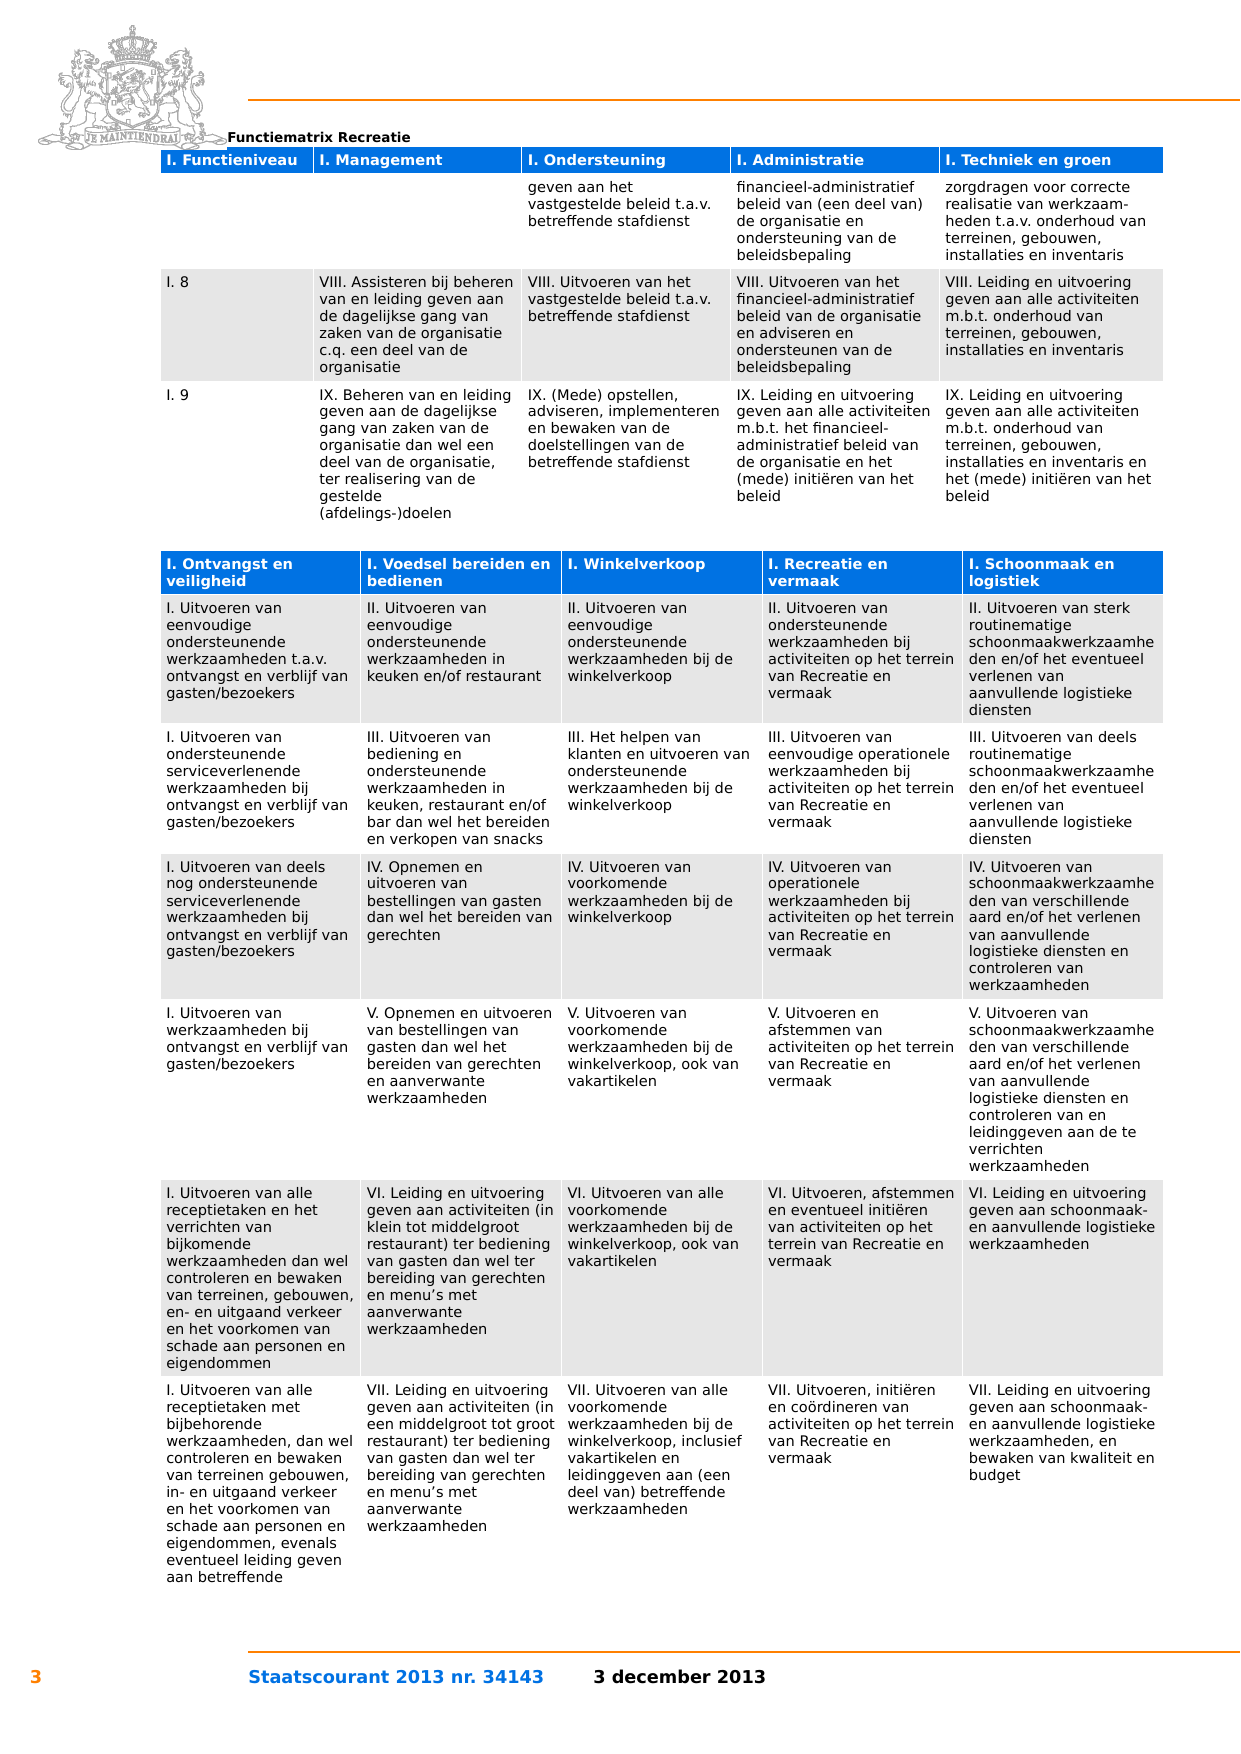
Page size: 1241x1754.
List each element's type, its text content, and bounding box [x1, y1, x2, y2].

table_cell II. Uitvoeren van sterk routinematige schoonmaakwerkzaamheden en/of het eventueel verlenen van aanvullende logistieke diensten [963, 595, 1163, 723]
table_cell I. Uitvoeren van alle receptietaken en het verrichten van bijkomende werkzaamheden dan wel controleren en bewaken van terreinen, gebouwen, en- en uitgaand verkeer en het voorkomen van schade aan personen en eigendommen [161, 1180, 360, 1376]
table_cell IV. Uitvoeren van voorkomende werkzaamheden bij de winkelverkoop [562, 854, 762, 999]
picture [38, 25, 227, 150]
table_cell I. Uitvoeren van eenvoudige ondersteunende werkzaamheden t.a.v. ontvangst en verblijf van gasten/bezoekers [161, 595, 360, 723]
table_cell VII. Leiding en uitvoering geven aan activiteiten (in een middelgroot tot groot restaurant) ter bediening van gasten dan wel ter bereiding van gerechten en menu’s met aanverwante werkzaamheden [361, 1378, 561, 1591]
table_header I. Winkelverkoop [562, 551, 762, 594]
table_cell IV. Opnemen en uitvoeren van bestellingen van gasten dan wel het bereiden van gerechten [361, 854, 561, 999]
table_cell V. Uitvoeren en afstemmen van activiteiten op het terrein van Recreatie en vermaak [763, 1000, 962, 1179]
table_cell II. Uitvoeren van ondersteunende werkzaamheden bij activiteiten op het terrein van Recreatie en vermaak [763, 595, 962, 723]
table_cell IV. Uitvoeren van operationele werkzaamheden bij activiteiten op het terrein van Recreatie en vermaak [763, 854, 962, 999]
table_header I. Recreatie en vermaak [763, 551, 962, 594]
table_cell I. Uitvoeren van deels nog ondersteunende serviceverlenende werkzaamheden bij ontvangst en verblijf van gasten/bezoekers [161, 854, 360, 999]
table_header I. Ontvangst en veiligheid [161, 551, 360, 594]
table_cell IX. Leiding en uitvoering geven aan alle activiteiten m.b.t. onderhoud van terreinen, gebouwen, installaties en inventaris en het (mede) initiëren van het beleid [940, 382, 1163, 527]
table_cell VII. Uitvoeren van alle voorkomende werkzaamheden bij de winkelverkoop, inclusief vakartikelen en leidinggeven aan (een deel van) betreffende werkzaamheden [562, 1378, 762, 1591]
table_cell I. 8 [161, 269, 313, 381]
table_cell zorgdragen voor correcte realisatie van werkzaam-heden t.a.v. onderhoud van terreinen, gebouwen, installaties en inventaris [940, 174, 1163, 268]
table_cell VI. Leiding en uitvoering geven aan schoonmaak- en aanvullende logistieke werkzaamheden [963, 1180, 1163, 1376]
table_cell financieel-administratief beleid van (een deel van) de organisatie en ondersteuning van de beleidsbepaling [731, 174, 939, 268]
table_header I. Voedsel bereiden en bedienen [361, 551, 561, 594]
table_cell I. Functieniveau [161, 147, 313, 173]
table_cell I. Management [314, 147, 521, 173]
table_cell IX. Beheren van en leiding geven aan de dagelijkse gang van zaken van de organisatie dan wel een deel van de organisatie, ter realisering van de gestelde (afdelings-)doelen [314, 382, 521, 527]
table_cell III. Het helpen van klanten en uitvoeren van ondersteunende werkzaamheden bij de winkelverkoop [562, 725, 762, 853]
table_cell VIII. Assisteren bij beheren van en leiding geven aan de dagelijkse gang van zaken van de organisatie c.q. een deel van de organisatie [314, 269, 521, 381]
table_cell VI. Leiding en uitvoering geven aan activiteiten (in klein tot middelgroot restaurant) ter bediening van gasten dan wel ter bereiding van gerechten en menu’s met aanverwante werkzaamheden [361, 1180, 561, 1376]
table_cell IX. Leiding en uitvoering geven aan alle activiteiten m.b.t. het financieel-administratief beleid van de organisatie en het (mede) initiëren van het beleid [731, 382, 939, 527]
table_header I. Schoonmaak en logistiek [963, 551, 1163, 594]
table_cell I. Ondersteuning [522, 147, 730, 173]
table_cell VIII. Leiding en uitvoering geven aan alle activiteiten m.b.t. onderhoud van terreinen, gebouwen, installaties en inventaris [940, 269, 1163, 381]
table_cell [314, 174, 521, 268]
table_cell IX. (Mede) opstellen, adviseren, implementeren en bewaken van de doelstellingen van de betreffende stafdienst [522, 382, 730, 527]
table_cell III. Uitvoeren van eenvoudige operationele werkzaamheden bij activiteiten op het terrein van Recreatie en vermaak [763, 725, 962, 853]
table_cell VII. Uitvoeren, initiëren en coördineren van activiteiten op het terrein van Recreatie en vermaak [763, 1378, 962, 1591]
table_cell I. Techniek en groen [940, 147, 1163, 173]
table_cell geven aan het vastgestelde beleid t.a.v. betreffende stafdienst [522, 174, 730, 268]
table_header Functiematrix Recreatie [227, 130, 1163, 146]
table_cell VIII. Uitvoeren van het financieel-administratief beleid van de organisatie en adviseren en ondersteunen van de beleidsbepaling [731, 269, 939, 381]
table_cell VII. Leiding en uitvoering geven aan schoonmaak- en aanvullende logistieke werkzaamheden, en bewaken van kwaliteit en budget [963, 1378, 1163, 1591]
table_cell IV. Uitvoeren van schoonmaakwerkzaamheden van verschillende aard en/of het verlenen van aanvullende logistieke diensten en controleren van werkzaamheden [963, 854, 1163, 999]
table_cell V. Uitvoeren van voorkomende werkzaamheden bij de winkelverkoop, ook van vakartikelen [562, 1000, 762, 1179]
table_cell I. Administratie [731, 147, 939, 173]
table_cell III. Uitvoeren van deels routinematige schoonmaakwerkzaamheden en/of het eventueel verlenen van aanvullende logistieke diensten [963, 725, 1163, 853]
table_cell [161, 174, 313, 268]
table_cell I. Uitvoeren van werkzaamheden bij ontvangst en verblijf van gasten/bezoekers [161, 1000, 360, 1179]
table_cell V. Uitvoeren van schoonmaakwerkzaamheden van verschillende aard en/of het verlenen van aanvullende logistieke diensten en controleren van en leidinggeven aan de te verrichten werkzaamheden [963, 1000, 1163, 1179]
table_cell III. Uitvoeren van bediening en ondersteunende werkzaamheden in keuken, restaurant en/of bar dan wel het bereiden en verkopen van snacks [361, 725, 561, 853]
table_cell II. Uitvoeren van eenvoudige ondersteunende werkzaamheden in keuken en/of restaurant [361, 595, 561, 723]
table_cell II. Uitvoeren van eenvoudige ondersteunende werkzaamheden bij de winkelverkoop [562, 595, 762, 723]
table_cell V. Opnemen en uitvoeren van bestellingen van gasten dan wel het bereiden van gerechten en aanverwante werkzaamheden [361, 1000, 561, 1179]
table_cell VIII. Uitvoeren van het vastgestelde beleid t.a.v. betreffende stafdienst [522, 269, 730, 381]
table_cell VI. Uitvoeren, afstemmen en eventueel initiëren van activiteiten op het terrein van Recreatie en vermaak [763, 1180, 962, 1376]
table_cell I. 9 [161, 382, 313, 527]
table_cell I. Uitvoeren van ondersteunende serviceverlenende werkzaamheden bij ontvangst en verblijf van gasten/bezoekers [161, 725, 360, 853]
table_cell VI. Uitvoeren van alle voorkomende werkzaamheden bij de winkelverkoop, ook van vakartikelen [562, 1180, 762, 1376]
table_cell I. Uitvoeren van alle receptietaken met bijbehorende werkzaamheden, dan wel controleren en bewaken van terreinen gebouwen, in- en uitgaand verkeer en het voorkomen van schade aan personen en eigendommen, evenals eventueel leiding geven aan betreffende [161, 1378, 360, 1591]
